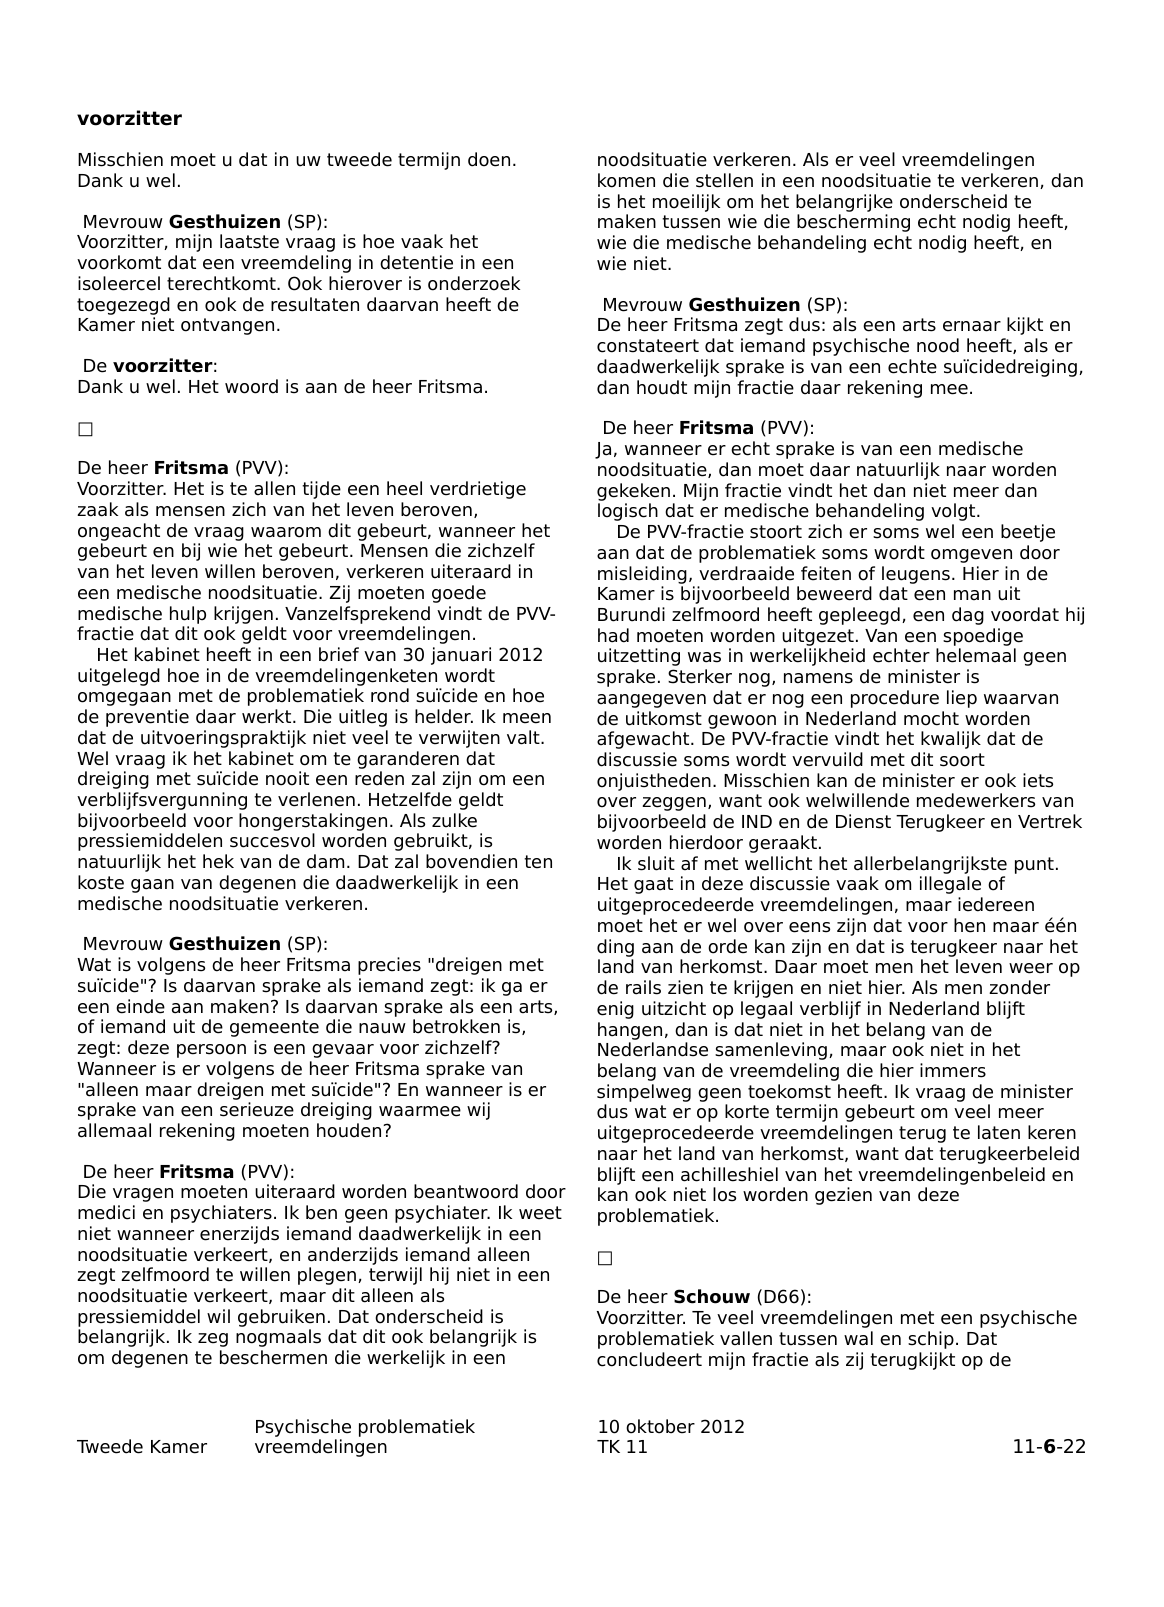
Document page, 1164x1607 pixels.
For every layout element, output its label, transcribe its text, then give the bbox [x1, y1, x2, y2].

text De voorzitter: [77, 356, 567, 377]
text Voorzitter. Het is te allen tijde een heel verdrietige zaak als mensen zich van het leven beroven, ongeacht de vraag waarom dit gebeurt, wanneer het gebeurt en bij wie het gebeurt. Mensen die zichzelf van het leven willen beroven, verkeren uiteraard in een medische noodsituatie. Zij moeten goede medische hulp krijgen. Vanzelfsprekend vindt de PVV-fractie dat dit ook geldt voor vreemdelingen. [77, 479, 567, 645]
text De PVV-fractie stoort zich er soms wel een beetje aan dat de problematiek soms wordt omgeven door misleiding, verdraaide feiten of leugens. Hier in de Kamer is bijvoorbeeld beweerd dat een man uit Burundi zelfmoord heeft gepleegd, een dag voordat hij had moeten worden uitgezet. Van een spoedige uitzetting was in werkelijkheid echter helemaal geen sprake. Sterker nog, namens de minister is aangegeven dat er nog een procedure liep waarvan de uitkomst gewoon in Nederland mocht worden afgewacht. De PVV-fractie vindt het kwalijk dat de discussie soms wordt vervuild met dit soort onjuistheden. Misschien kan de minister er ook iets over zeggen, want ook welwillende medewerkers van bijvoorbeeld de IND en de Dienst Terugkeer en Vertrek worden hierdoor geraakt. [596, 522, 1087, 853]
text Ja, wanneer er echt sprake is van een medische noodsituatie, dan moet daar natuurlijk naar worden gekeken. Mijn fractie vindt het dan niet meer dan logisch dat er medische behandeling volgt. [596, 439, 1087, 522]
text Ik sluit af met wellicht het allerbelangrijkste punt. Het gaat in deze discussie vaak om illegale of uitgeprocedeerde vreemdelingen, maar iedereen moet het er wel over eens zijn dat voor hen maar één ding aan de orde kan zijn en dat is terugkeer naar het land van herkomst. Daar moet men het leven weer op de rails zien te krijgen en niet hier. Als men zonder enig uitzicht op legaal verblijf in Nederland blijft hangen, dan is dat niet in het belang van de Nederlandse samenleving, maar ook niet in het belang van de vreemdeling die hier immers simpelweg geen toekomst heeft. Ik vraag de minister dus wat er op korte termijn gebeurt om veel meer uitgeprocedeerde vreemdelingen terug te laten keren naar het land van herkomst, want dat terugkeerbeleid blijft een achilleshiel van het vreemdelingenbeleid en kan ook niet los worden gezien van deze problematiek. [596, 853, 1087, 1227]
text Dank u wel. Het woord is aan de heer Fritsma. [77, 377, 567, 397]
text De heer Fritsma (PVV): [77, 1162, 567, 1182]
text □ [596, 1247, 1087, 1267]
text Mevrouw Gesthuizen (SP): [77, 934, 567, 955]
text Voorzitter, mijn laatste vraag is hoe vaak het voorkomt dat een vreemdeling in detentie in een isoleercel terechtkomt. Ook hierover is onderzoek toegezegd en ook de resultaten daarvan heeft de Kamer niet ontvangen. [77, 232, 567, 336]
text Het kabinet heeft in een brief van 30 januari 2012 uitgelegd hoe in de vreemdelingenketen wordt omgegaan met de problematiek rond suïcide en hoe de preventie daar werkt. Die uitleg is helder. Ik meen dat de uitvoeringspraktijk niet veel te verwijten valt. Wel vraag ik het kabinet om te garanderen dat dreiging met suïcide nooit een reden zal zijn om een verblijfsvergunning te verlenen. Hetzelfde geldt bijvoorbeeld voor hongerstakingen. Als zulke pressiemiddelen succesvol worden gebruikt, is natuurlijk het hek van de dam. Dat zal bovendien ten koste gaan van degenen die daadwerkelijk in een medische noodsituatie verkeren. [77, 645, 567, 914]
text De heer Fritsma (PVV): [77, 458, 567, 479]
text Mevrouw Gesthuizen (SP): [596, 294, 1087, 315]
text Wat is volgens de heer Fritsma precies "dreigen met suïcide"? Is daarvan sprake als iemand zegt: ik ga er een einde aan maken? Is daarvan sprake als een arts, of iemand uit de gemeente die nauw betrokken is, zegt: deze persoon is een gevaar voor zichzelf? Wanneer is er volgens de heer Fritsma sprake van "alleen maar dreigen met suïcide"? En wanneer is er sprake van een serieuze dreiging waarmee wij allemaal rekening moeten houden? [77, 955, 567, 1142]
text De heer Schouw (D66): [596, 1287, 1087, 1308]
text □ [77, 417, 567, 438]
text noodsituatie verkeren. Als er veel vreemdelingen komen die stellen in een noodsituatie te verkeren, dan is het moeilijk om het belangrijke onderscheid te maken tussen wie die bescherming echt nodig heeft, wie die medische behandeling echt nodig heeft, en wie niet. [596, 150, 1087, 274]
text Mevrouw Gesthuizen (SP): [77, 212, 567, 232]
text Die vragen moeten uiteraard worden beantwoord door medici en psychiaters. Ik ben geen psychiater. Ik weet niet wanneer enerzijds iemand daadwerkelijk in een noodsituatie verkeert, en anderzijds iemand alleen zegt zelfmoord te willen plegen, terwijl hij niet in een noodsituatie verkeert, maar dit alleen als pressiemiddel wil gebruiken. Dat onderscheid is belangrijk. Ik zeg nogmaals dat dit ook belangrijk is om degenen te beschermen die werkelijk in een [77, 1182, 567, 1369]
text Misschien moet u dat in uw tweede termijn doen. Dank u wel. [77, 150, 567, 192]
text De heer Fritsma zegt dus: als een arts ernaar kijkt en constateert dat iemand psychische nood heeft, als er daadwerkelijk sprake is van een echte suïcidedreiging, dan houdt mijn fractie daar rekening mee. [596, 315, 1087, 398]
text De heer Fritsma (PVV): [596, 418, 1087, 439]
text Voorzitter. Te veel vreemdelingen met een psychische problematiek vallen tussen wal en schip. Dat concludeert mijn fractie als zij terugkijkt op de [596, 1308, 1087, 1370]
